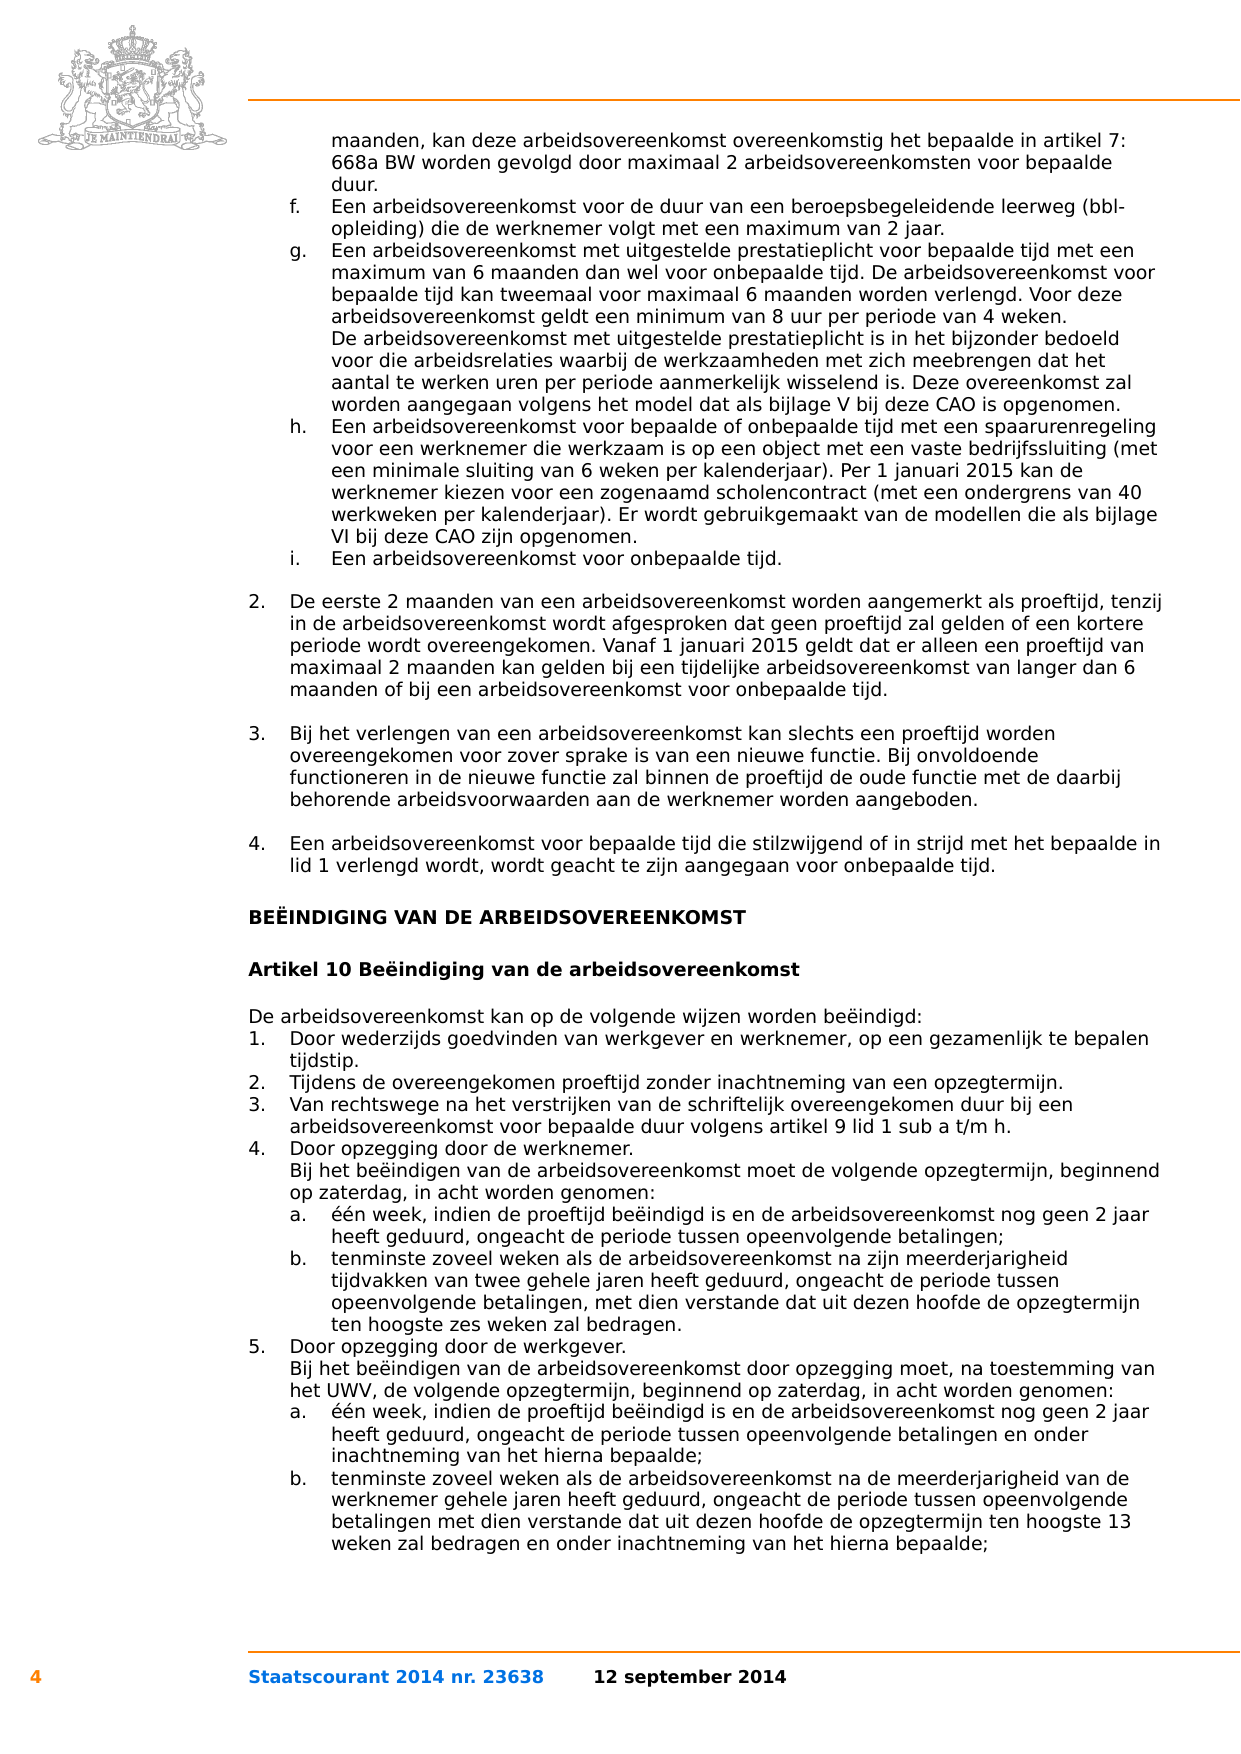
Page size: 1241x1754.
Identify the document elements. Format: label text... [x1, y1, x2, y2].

subtitle Artikel 10 Beëindiging van de arbeidsovereenkomst [248, 959, 1163, 981]
text De arbeidsovereenkomst met uitgestelde prestatieplicht is in het bijzonder bedoeld voor die arbeidsrelaties waarbij de werkzaamheden met zich meebrengen dat het aantal te werken uren per periode aanmerkelijk wisselend is. Deze overeenkomst zal worden aangegaan volgens het model dat als bijlage V bij deze CAO is opgenomen. [331, 328, 1163, 416]
text a. één week, indien de proeftijd beëindigd is en de arbeidsovereenkomst nog geen 2 jaar heeft geduurd, ongeacht de periode tussen opeenvolgende betalingen; [289, 1204, 1163, 1248]
text i. Een arbeidsovereenkomst voor onbepaalde tijd. [289, 547, 1163, 569]
text h. Een arbeidsovereenkomst voor bepaalde of onbepaalde tijd met een spaarurenregeling voor een werknemer die werkzaam is op een object met een vaste bedrijfssluiting (met een minimale sluiting van 6 weken per kalenderjaar). Per 1 januari 2015 kan de werknemer kiezen voor een zogenaamd scholencontract (met een ondergrens van 40 werkweken per kalenderjaar). Er wordt gebruikgemaakt van de modellen die als bijlage VI bij deze CAO zijn opgenomen. [289, 416, 1163, 547]
text 2. Tijdens de overeengekomen proeftijd zonder inachtneming van een opzegtermijn. [248, 1072, 1163, 1094]
text maanden, kan deze arbeidsovereenkomst overeenkomstig het bepaalde in artikel 7: 668a BW worden gevolgd door maximaal 2 arbeidsovereenkomsten voor bepaalde duur. [289, 130, 1163, 196]
text 4. Door opzegging door de werknemer. [248, 1138, 1163, 1160]
text 4. Een arbeidsovereenkomst voor bepaalde tijd die stilzwijgend of in strijd met het bepaalde in lid 1 verlengd wordt, wordt geacht te zijn aangegaan voor onbepaalde tijd. [248, 833, 1163, 877]
text 3. Bij het verlengen van een arbeidsovereenkomst kan slechts een proeftijd worden overeengekomen voor zover sprake is van een nieuwe functie. Bij onvoldoende functioneren in de nieuwe functie zal binnen de proeftijd de oude functie met de daarbij behorende arbeidsvoorwaarden aan de werknemer worden aangeboden. [248, 723, 1163, 811]
text 1. Door wederzijds goedvinden van werkgever en werknemer, op een gezamenlijk te bepalen tijdstip. [248, 1028, 1163, 1072]
text Bij het beëindigen van de arbeidsovereenkomst door opzegging moet, na toestemming van het UWV, de volgende opzegtermijn, beginnend op zaterdag, in acht worden genomen: [289, 1357, 1163, 1401]
text Bij het beëindigen van de arbeidsovereenkomst moet de volgende opzegtermijn, beginnend op zaterdag, in acht worden genomen: [289, 1160, 1163, 1204]
text g. Een arbeidsovereenkomst met uitgestelde prestatieplicht voor bepaalde tijd met een maximum van 6 maanden dan wel voor onbepaalde tijd. De arbeidsovereenkomst voor bepaalde tijd kan tweemaal voor maximaal 6 maanden worden verlengd. Voor deze arbeidsovereenkomst geldt een minimum van 8 uur per periode van 4 weken. [289, 240, 1163, 328]
picture [38, 25, 227, 150]
text De arbeidsovereenkomst kan op de volgende wijzen worden beëindigd: [248, 1006, 1163, 1028]
text 2. De eerste 2 maanden van een arbeidsovereenkomst worden aangemerkt als proeftijd, tenzij in de arbeidsovereenkomst wordt afgesproken dat geen proeftijd zal gelden of een kortere periode wordt overeengekomen. Vanaf 1 januari 2015 geldt dat er alleen een proeftijd van maximaal 2 maanden kan gelden bij een tijdelijke arbeidsovereenkomst van langer dan 6 maanden of bij een arbeidsovereenkomst voor onbepaalde tijd. [248, 591, 1163, 701]
text 5. Door opzegging door de werkgever. [248, 1336, 1163, 1357]
subtitle BEËINDIGING VAN DE ARBEIDSOVEREENKOMST [248, 907, 1163, 929]
text a. één week, indien de proeftijd beëindigd is en de arbeidsovereenkomst nog geen 2 jaar heeft geduurd, ongeacht de periode tussen opeenvolgende betalingen en onder inachtneming van het hierna bepaalde; [289, 1401, 1163, 1467]
text 3. Van rechtswege na het verstrijken van de schriftelijk overeengekomen duur bij een arbeidsovereenkomst voor bepaalde duur volgens artikel 9 lid 1 sub a t/m h. [248, 1094, 1163, 1138]
text b. tenminste zoveel weken als de arbeidsovereenkomst na zijn meerderjarigheid tijdvakken van twee gehele jaren heeft geduurd, ongeacht de periode tussen opeenvolgende betalingen, met dien verstande dat uit dezen hoofde de opzegtermijn ten hoogste zes weken zal bedragen. [289, 1248, 1163, 1336]
text f. Een arbeidsovereenkomst voor de duur van een beroepsbegeleidende leerweg (bbl-opleiding) die de werknemer volgt met een maximum van 2 jaar. [289, 196, 1163, 240]
text b. tenminste zoveel weken als de arbeidsovereenkomst na de meerderjarigheid van de werknemer gehele jaren heeft geduurd, ongeacht de periode tussen opeenvolgende betalingen met dien verstande dat uit dezen hoofde de opzegtermijn ten hoogste 13 weken zal bedragen en onder inachtneming van het hierna bepaalde; [289, 1467, 1163, 1555]
